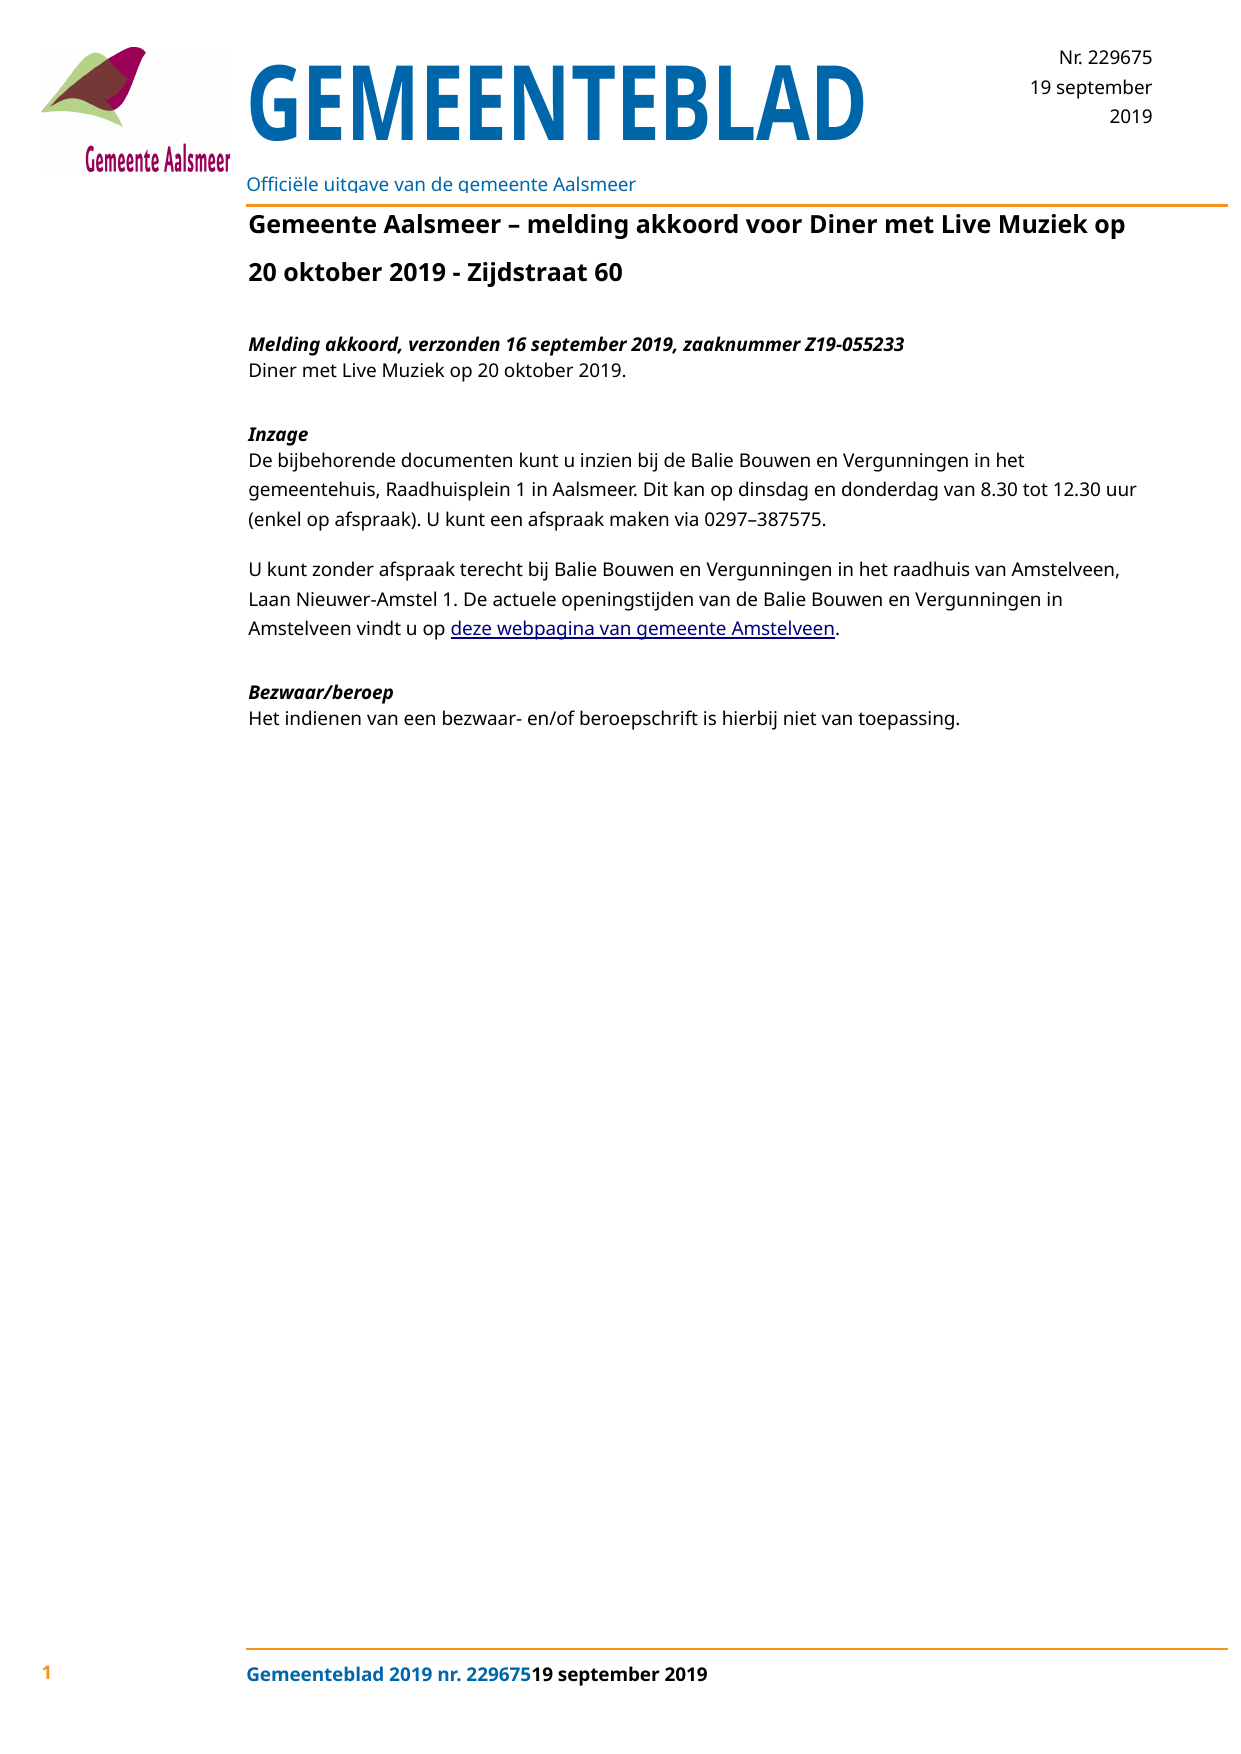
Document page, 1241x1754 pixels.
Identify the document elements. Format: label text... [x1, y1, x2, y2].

text Inzage [248, 421, 1152, 447]
text Bezwaar/beroep [248, 679, 1152, 705]
text Het indienen van een bezwaar- en/of beroepschrift is hierbij niet van toepassing. [248, 705, 1152, 731]
text De bijbehorende documenten kunt u inzien bij de Balie Bouwen en Vergunningen in het gemeentehuis, Raadhuisplein 1 in Aalsmeer. Dit kan op dinsdag en donderdag van 8.30 tot 12.30 uur (enkel op afspraak). U kunt een afspraak maken via 0297–387575. [248, 447, 1152, 532]
text Diner met Live Muziek op 20 oktober 2019. [248, 357, 1152, 383]
picture [41, 47, 231, 172]
text U kunt zonder afspraak terecht bij Balie Bouwen en Vergunningen in het raadhuis van Amstelveen, Laan Nieuwer-Amstel 1. De actuele openingstijden van de Balie Bouwen en Vergunningen in Amstelveen vindt u op deze webpagina van gemeente Amstelveen. [248, 556, 1152, 641]
text Gemeente Aalsmeer – melding akkoord voor Diner met Live Muziek op 20 oktober 2019 - Zijdstraat 60 [248, 207, 1152, 288]
text Melding akkoord, verzonden 16 september 2019, zaaknummer Z19-055233 [248, 331, 1152, 357]
